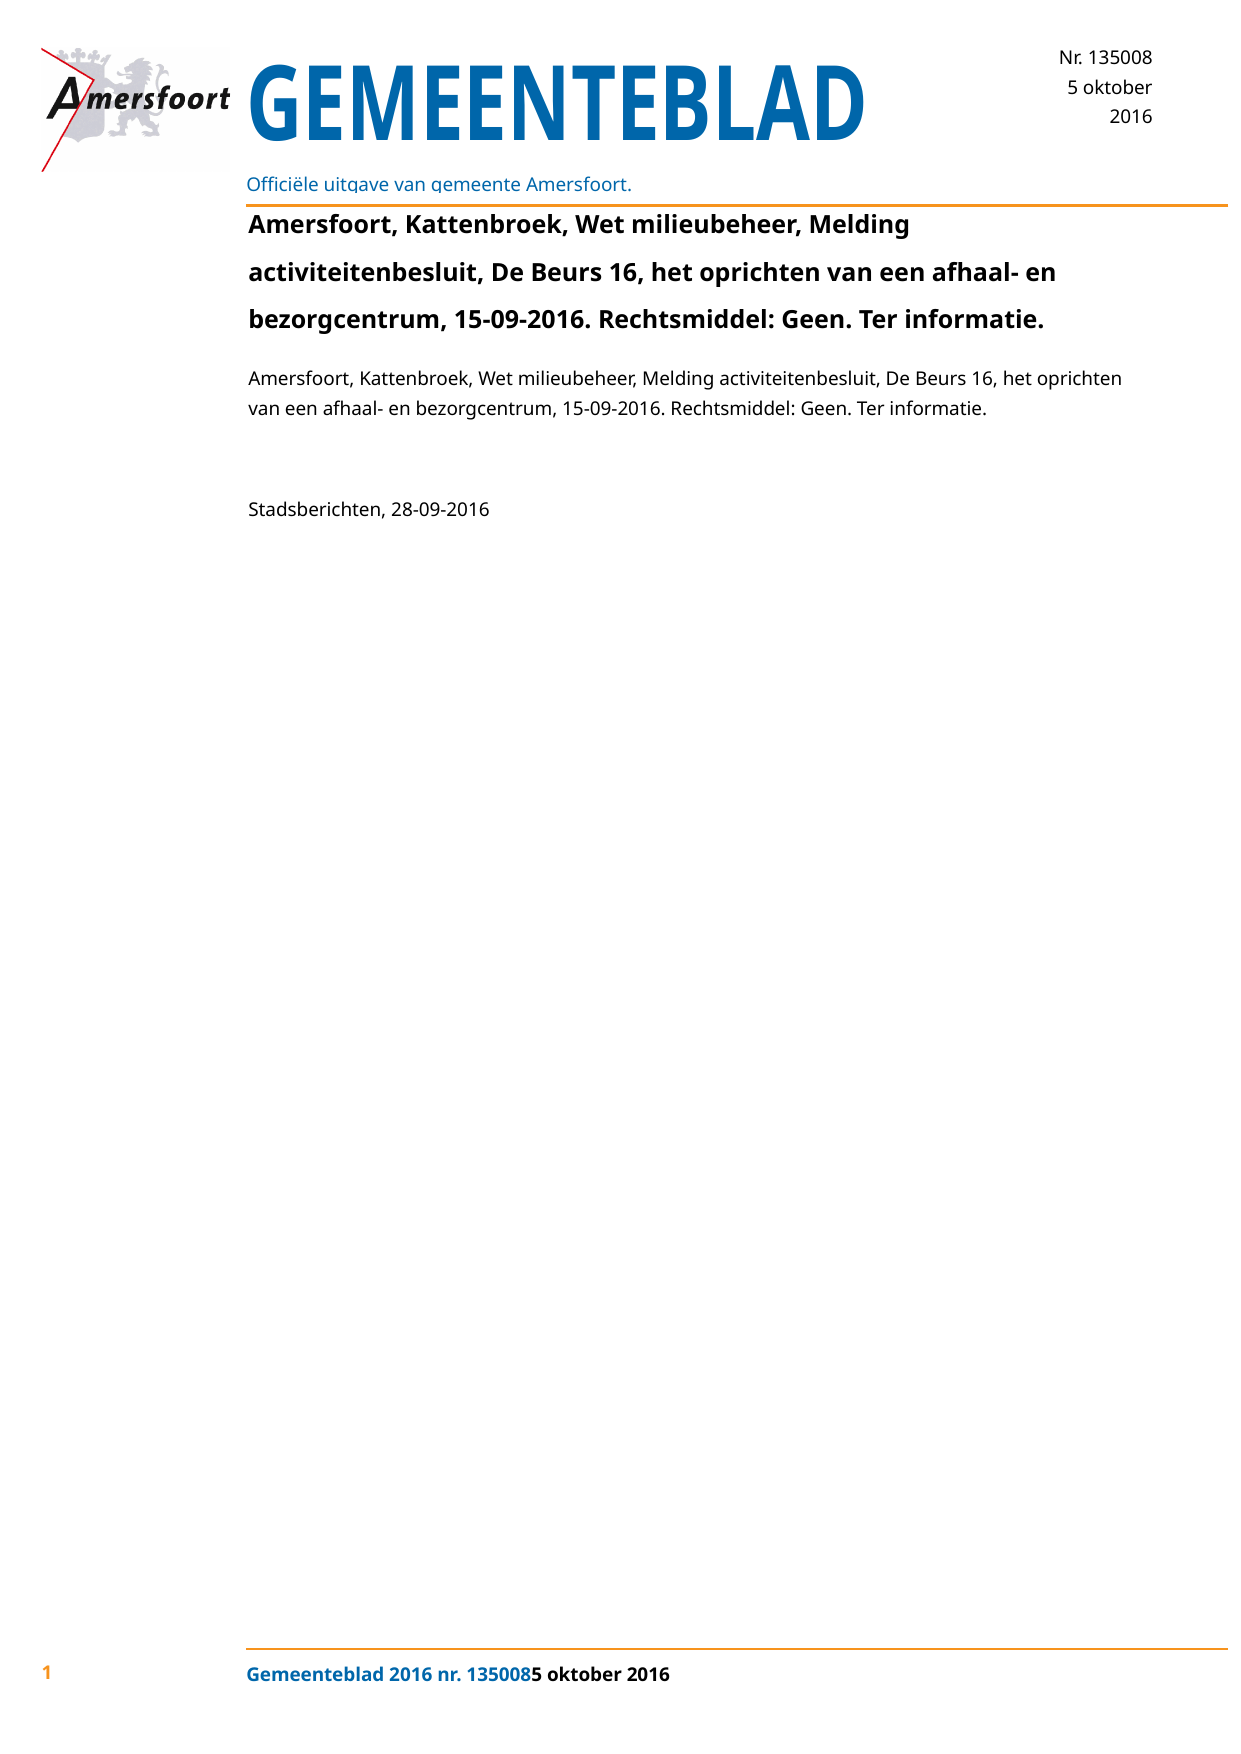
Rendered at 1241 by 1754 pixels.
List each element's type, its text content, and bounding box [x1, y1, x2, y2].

text Amersfoort, Kattenbroek, Wet milieubeheer, Melding activiteitenbesluit, De Beurs 16, het oprichten van een afhaal- en bezorgcentrum, 15-09-2016. Rechtsmiddel: Geen. Ter informatie. [248, 207, 1152, 336]
text Amersfoort, Kattenbroek, Wet milieubeheer, Melding activiteitenbesluit, De Beurs 16, het oprichten van een afhaal- en bezorgcentrum, 15-09-2016. Rechtsmiddel: Geen. Ter informatie. [248, 366, 1152, 421]
text Stadsberichten, 28-09-2016 [248, 496, 1152, 522]
picture [41, 47, 231, 172]
